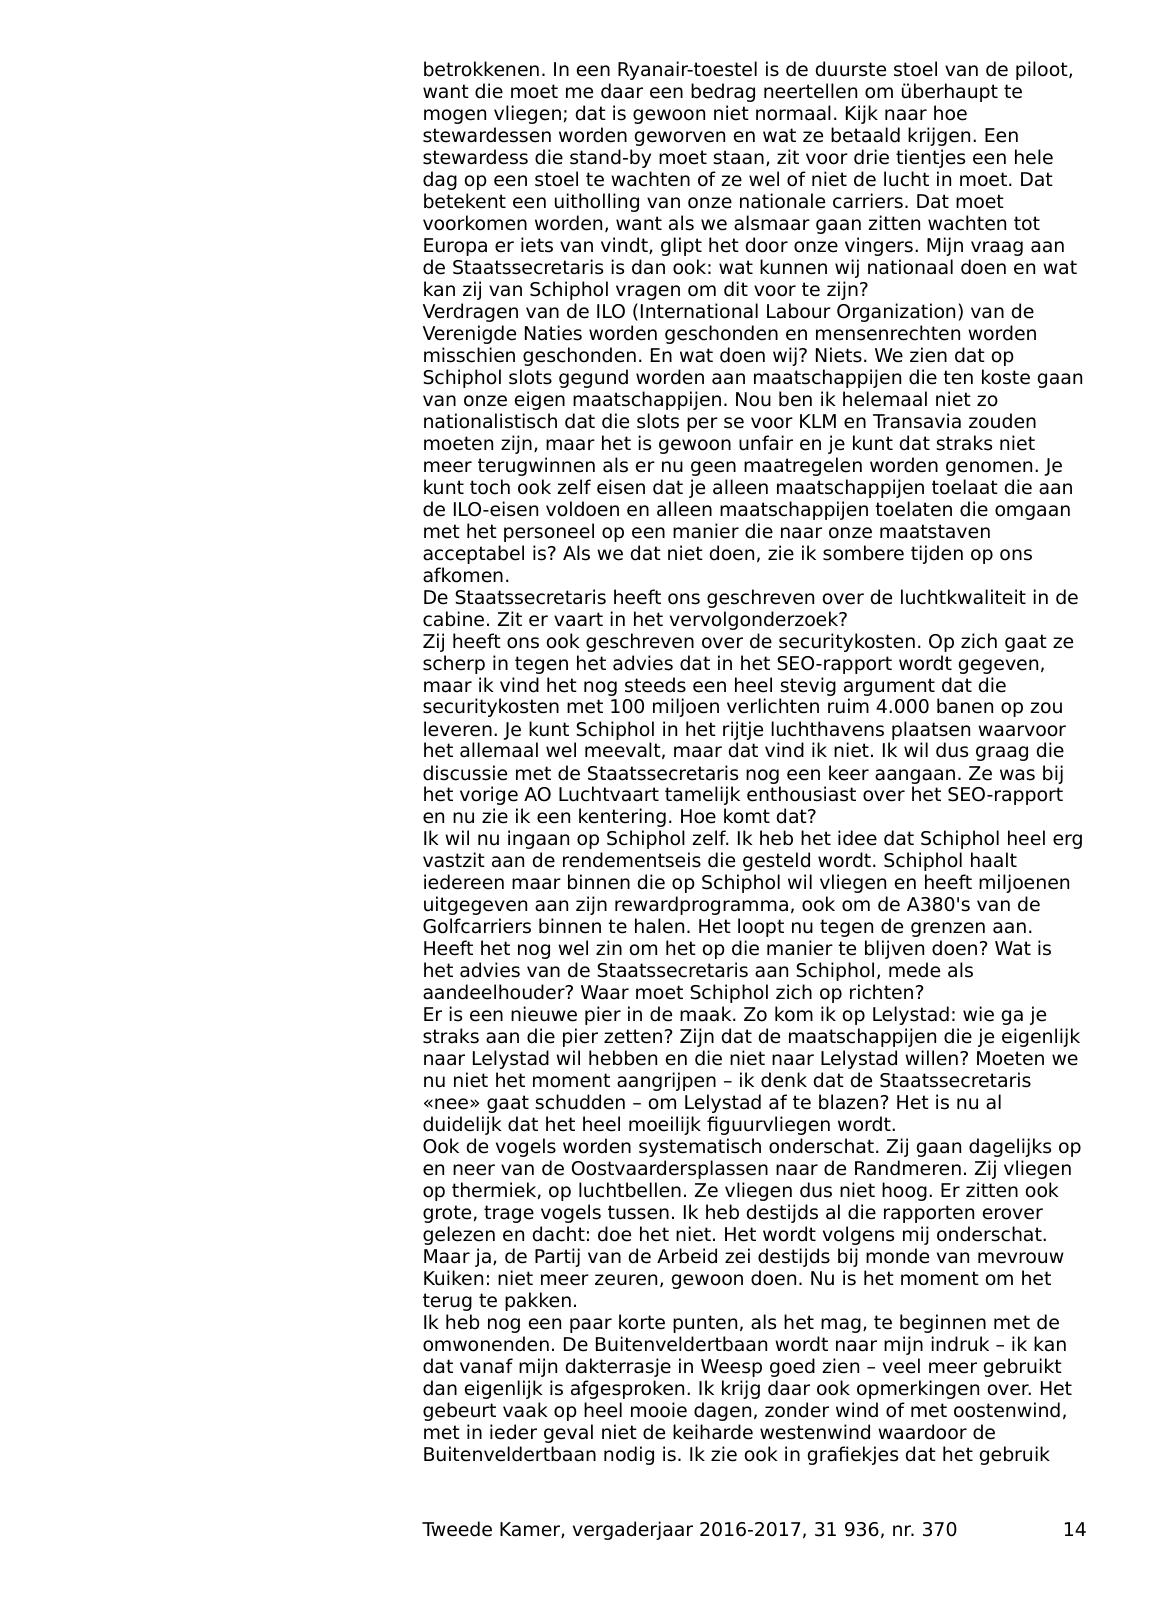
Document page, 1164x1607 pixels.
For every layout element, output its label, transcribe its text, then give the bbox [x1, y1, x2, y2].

text Verdragen van de ILO (International Labour Organization) van de Verenigde Naties worden geschonden en mensenrechten worden misschien geschonden. En wat doen wij? Niets. We zien dat op Schiphol slots gegund worden aan maatschappijen die ten koste gaan van onze eigen maatschappijen. Nou ben ik helemaal niet zo nationalistisch dat die slots per se voor KLM en Transavia zouden moeten zijn, maar het is gewoon unfair en je kunt dat straks niet meer terugwinnen als er nu geen maatregelen worden genomen. Je kunt toch ook zelf eisen dat je alleen maatschappijen toelaat die aan de ILO-eisen voldoen en alleen maatschappijen toelaten die omgaan met het personeel op een manier die naar onze maatstaven acceptabel is? Als we dat niet doen, zie ik sombere tijden op ons afkomen. [422, 301, 1087, 587]
text betrokkenen. In een Ryanair-toestel is de duurste stoel van de piloot, want die moet me daar een bedrag neertellen om überhaupt te mogen vliegen; dat is gewoon niet normaal. Kijk naar hoe stewardessen worden geworven en wat ze betaald krijgen. Een stewardess die stand-by moet staan, zit voor drie tientjes een hele dag op een stoel te wachten of ze wel of niet de lucht in moet. Dat betekent een uitholling van onze nationale carriers. Dat moet voorkomen worden, want als we alsmaar gaan zitten wachten tot Europa er iets van vindt, glipt het door onze vingers. Mijn vraag aan de Staatssecretaris is dan ook: wat kunnen wij nationaal doen en wat kan zij van Schiphol vragen om dit voor te zijn? [422, 59, 1087, 301]
text Ook de vogels worden systematisch onderschat. Zij gaan dagelijks op en neer van de Oostvaardersplassen naar de Randmeren. Zij vliegen op thermiek, op luchtbellen. Ze vliegen dus niet hoog. Er zitten ook grote, trage vogels tussen. Ik heb destijds al die rapporten erover gelezen en dacht: doe het niet. Het wordt volgens mij onderschat. Maar ja, de Partij van de Arbeid zei destijds bij monde van mevrouw Kuiken: niet meer zeuren, gewoon doen. Nu is het moment om het terug te pakken. [422, 1136, 1087, 1312]
text Er is een nieuwe pier in de maak. Zo kom ik op Lelystad: wie ga je straks aan die pier zetten? Zijn dat de maatschappijen die je eigenlijk naar Lelystad wil hebben en die niet naar Lelystad willen? Moeten we nu niet het moment aangrijpen – ik denk dat de Staatssecretaris «nee» gaat schudden – om Lelystad af te blazen? Het is nu al duidelijk dat het heel moeilijk figuurvliegen wordt. [422, 1004, 1087, 1136]
text Ik wil nu ingaan op Schiphol zelf. Ik heb het idee dat Schiphol heel erg vastzit aan de rendementseis die gesteld wordt. Schiphol haalt iedereen maar binnen die op Schiphol wil vliegen en heeft miljoenen uitgegeven aan zijn rewardprogramma, ook om de A380's van de Golfcarriers binnen te halen. Het loopt nu tegen de grenzen aan. Heeft het nog wel zin om het op die manier te blijven doen? Wat is het advies van de Staatssecretaris aan Schiphol, mede als aandeelhouder? Waar moet Schiphol zich op richten? [422, 828, 1087, 1004]
text De Staatssecretaris heeft ons geschreven over de luchtkwaliteit in de cabine. Zit er vaart in het vervolgonderzoek? [422, 587, 1087, 631]
text Zij heeft ons ook geschreven over de securitykosten. Op zich gaat ze scherp in tegen het advies dat in het SEO-rapport wordt gegeven, maar ik vind het nog steeds een heel stevig argument dat die securitykosten met 100 miljoen verlichten ruim 4.000 banen op zou leveren. Je kunt Schiphol in het rijtje luchthavens plaatsen waarvoor het allemaal wel meevalt, maar dat vind ik niet. Ik wil dus graag die discussie met de Staatssecretaris nog een keer aangaan. Ze was bij het vorige AO Luchtvaart tamelijk enthousiast over het SEO-rapport en nu zie ik een kentering. Hoe komt dat? [422, 631, 1087, 828]
text Ik heb nog een paar korte punten, als het mag, te beginnen met de omwonenden. De Buitenveldertbaan wordt naar mijn indruk – ik kan dat vanaf mijn dakterrasje in Weesp goed zien – veel meer gebruikt dan eigenlijk is afgesproken. Ik krijg daar ook opmerkingen over. Het gebeurt vaak op heel mooie dagen, zonder wind of met oostenwind, met in ieder geval niet de keiharde westenwind waardoor de Buitenveldertbaan nodig is. Ik zie ook in grafiekjes dat het gebruik [422, 1312, 1087, 1466]
